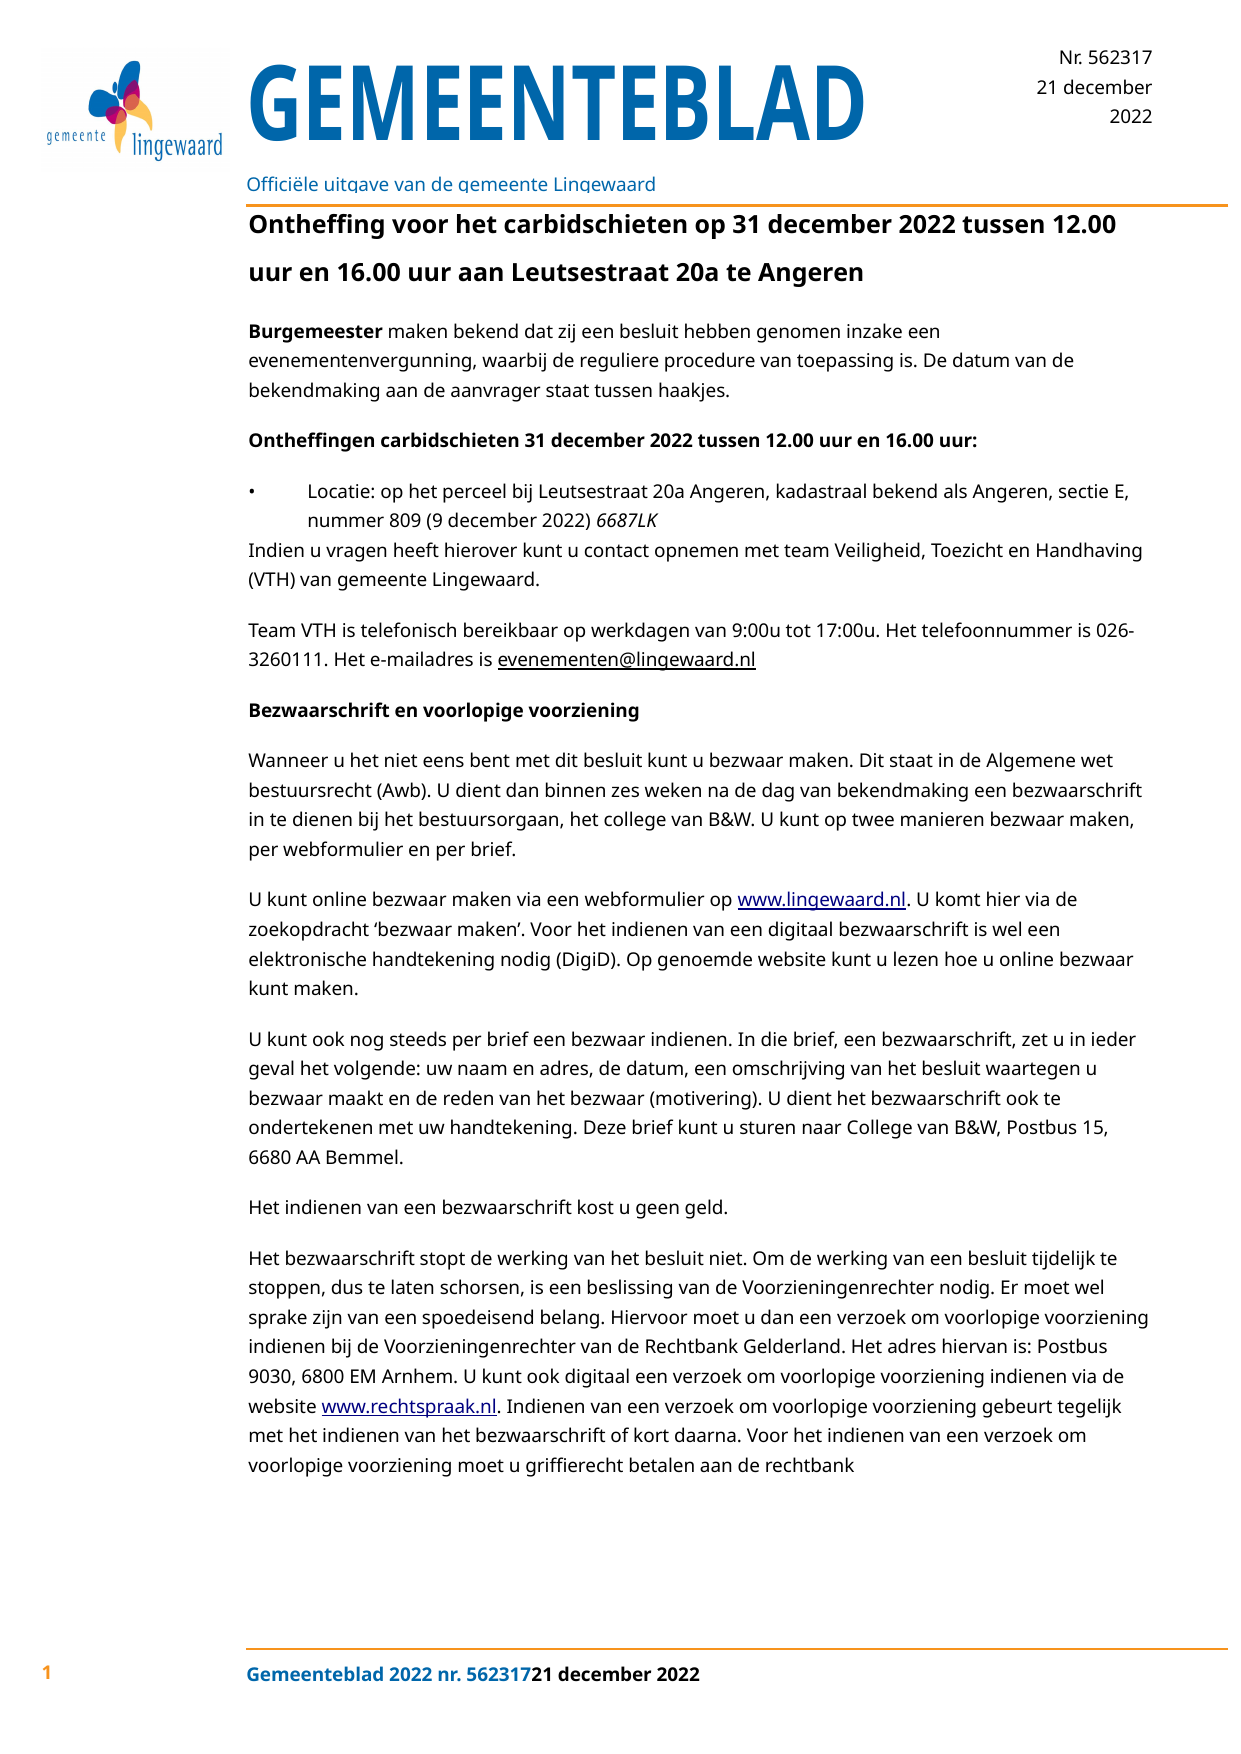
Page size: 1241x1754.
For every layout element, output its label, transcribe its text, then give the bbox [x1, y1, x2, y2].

picture [41, 47, 231, 172]
text Ontheffingen carbidschieten 31 december 2022 tussen 12.00 uur en 16.00 uur: [248, 427, 1152, 453]
text Ontheffing voor het carbidschieten op 31 december 2022 tussen 12.00 uur en 16.00 uur aan Leutsestraat 20a te Angeren [248, 207, 1152, 288]
text Burgemeester maken bekend dat zij een besluit hebben genomen inzake een evenementenvergunning, waarbij de reguliere procedure van toepassing is. De datum van de bekendmaking aan de aanvrager staat tussen haakjes. [248, 318, 1152, 403]
text Het indienen van een bezwaarschrift kost u geen geld. [248, 1194, 1152, 1220]
text Het bezwaarschrift stopt de werking van het besluit niet. Om de werking van een besluit tijdelijk te stoppen, dus te laten schorsen, is een beslissing van de Voorzieningenrechter nodig. Er moet wel sprake zijn van een spoedeisend belang. Hiervoor moet u dan een verzoek om voorlopige voorziening indienen bij de Voorzieningenrechter van de Rechtbank Gelderland. Het adres hiervan is: Postbus 9030, 6800 EM Arnhem. U kunt ook digitaal een verzoek om voorlopige voorziening indienen via de website www.rechtspraak.nl. Indienen van een verzoek om voorlopige voorziening gebeurt tegelijk met het indienen van het bezwaarschrift of kort daarna. Voor het indienen van een verzoek om voorlopige voorziening moet u griffierecht betalen aan de rechtbank [248, 1245, 1152, 1478]
text Team VTH is telefonisch bereikbaar op werkdagen van 9:00u tot 17:00u. Het telefoonnummer is 026-3260111. Het e-mailadres is evenementen@lingewaard.nl [248, 617, 1152, 672]
text U kunt online bezwaar maken via een webformulier op www.lingewaard.nl. U komt hier via de zoekopdracht ‘bezwaar maken’. Voor het indienen van een digitaal bezwaarschrift is wel een elektronische handtekening nodig (DigiD). Op genoemde website kunt u lezen hoe u online bezwaar kunt maken. [248, 887, 1152, 1001]
text Bezwaarschrift en voorlopige voorziening [248, 697, 1152, 723]
text Indien u vragen heeft hierover kunt u contact opnemen met team Veiligheid, Toezicht en Handhaving (VTH) van gemeente Lingewaard. [248, 537, 1152, 592]
text Wanneer u het niet eens bent met dit besluit kunt u bezwaar maken. Dit staat in de Algemene wet bestuursrecht (Awb). U dient dan binnen zes weken na de dag van bekendmaking een bezwaarschrift in te dienen bij het bestuursorgaan, het college van B&W. U kunt op twee manieren bezwaar maken, per webformulier en per brief. [248, 747, 1152, 862]
text U kunt ook nog steeds per brief een bezwaar indienen. In die brief, een bezwaarschrift, zet u in ieder geval het volgende: uw naam en adres, de datum, een omschrijving van het besluit waartegen u bezwaar maakt en de reden van het bezwaar (motivering). U dient het bezwaarschrift ook te ondertekenen met uw handtekening. Deze brief kunt u sturen naar College van B&W, Postbus 15, 6680 AA Bemmel. [248, 1026, 1152, 1170]
list Locatie: op het perceel bij Leutsestraat 20a Angeren, kadastraal bekend als Angeren, sectie E, nummer 809 (9 december 2022) 6687LK [248, 478, 1152, 533]
